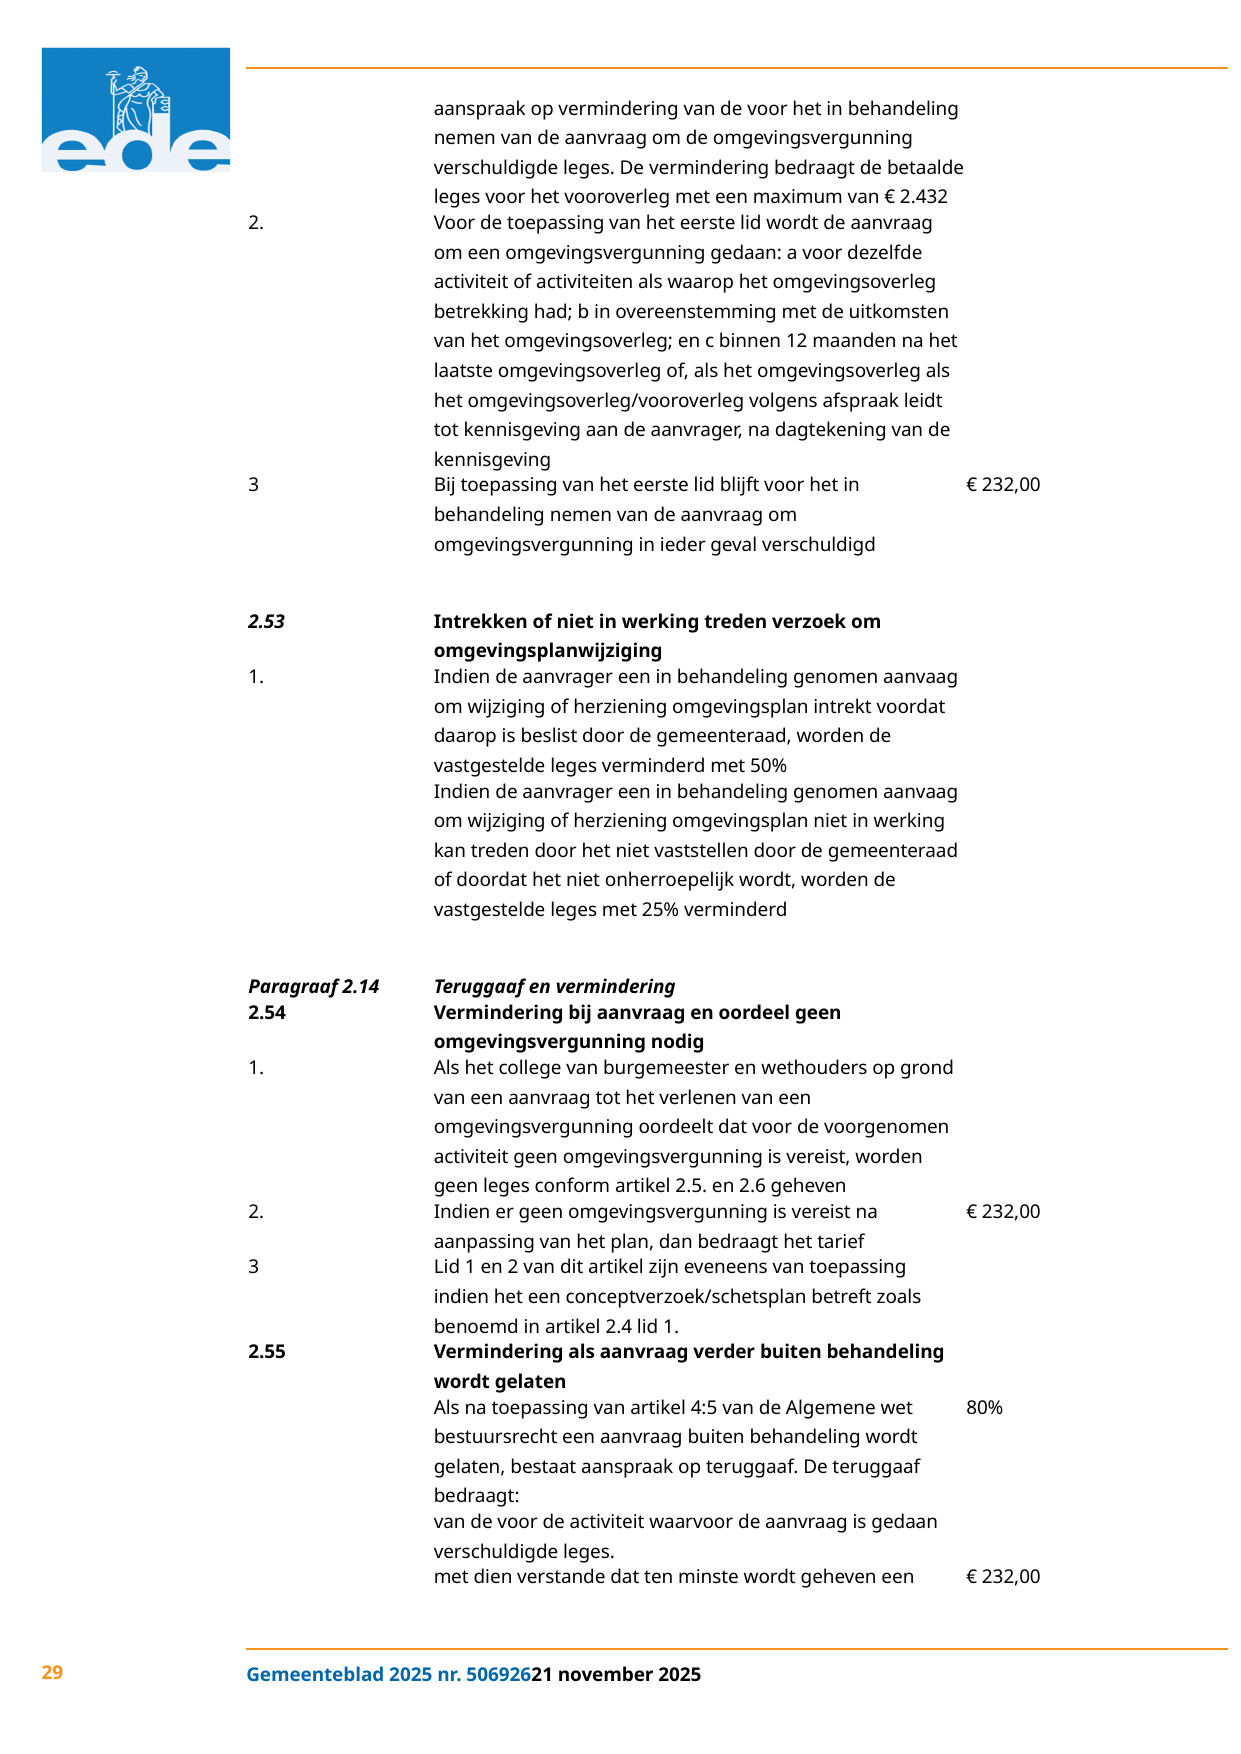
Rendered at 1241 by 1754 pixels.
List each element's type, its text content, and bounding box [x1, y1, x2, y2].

table_cell Teruggaaf en vermindering [434, 973, 966, 999]
table_cell [434, 582, 966, 608]
table_cell 1. [248, 663, 433, 778]
table_cell 2.54 [248, 999, 433, 1054]
table_cell 2. [248, 1199, 433, 1254]
table_cell € 232,00 [966, 472, 1152, 557]
table_cell [966, 1054, 1152, 1198]
table_cell Vermindering bij aanvraag en oordeel geen omgevingsvergunning nodig [434, 999, 966, 1054]
table_cell Intrekken of niet in werking treden verzoek om omgevingsplanwijziging [434, 608, 966, 663]
table_cell 3 [248, 1254, 433, 1339]
table_cell Vermindering als aanvraag verder buiten behandeling wordt gelaten [434, 1339, 966, 1394]
table_cell [248, 778, 433, 922]
table_cell [966, 209, 1152, 472]
table_cell [248, 1394, 433, 1508]
table_cell Als na toepassing van artikel 4:5 van de Algemene wet bestuursrecht een aanvraag buiten behandeling wordt gelaten, bestaat aanspraak op teruggaaf. De teruggaaf bedraagt: [434, 1394, 966, 1508]
table_cell [966, 95, 1152, 209]
table_cell [966, 922, 1152, 948]
table_cell [248, 922, 433, 948]
table_cell 2.53 [248, 608, 433, 663]
table_cell Indien de aanvrager een in behandeling genomen aanvaag om wijziging of herziening omgevingsplan intrekt voordat daarop is beslist door de gemeenteraad, worden de vastgestelde leges verminderd met 50% [434, 663, 966, 778]
table_cell [966, 1254, 1152, 1339]
table_cell [966, 973, 1152, 999]
table_cell met dien verstande dat ten minste wordt geheven een [434, 1564, 966, 1589]
table_cell Voor de toepassing van het eerste lid wordt de aanvraag om een omgevingsvergunning gedaan: a voor dezelfde activiteit of activiteiten als waarop het omgevingsoverleg betrekking had; b in overeenstemming met de uitkomsten van het omgevingsoverleg; en c binnen 12 maanden na het laatste omgevingsoverleg of, als het omgevingsoverleg als het omgevingsoverleg/vooroverleg volgens afspraak leidt tot kennisgeving aan de aanvrager, na dagtekening van de kennisgeving [434, 209, 966, 472]
table_cell Lid 1 en 2 van dit artikel zijn eveneens van toepassing indien het een conceptverzoek/schetsplan betreft zoals benoemd in artikel 2.4 lid 1. [434, 1254, 966, 1339]
table_cell van de voor de activiteit waarvoor de aanvraag is gedaan verschuldigde leges. [434, 1509, 966, 1564]
table_cell 2. [248, 209, 433, 472]
table_cell 3 [248, 472, 433, 557]
table_cell € 232,00 [966, 1199, 1152, 1254]
table_cell [966, 999, 1152, 1054]
table_cell [966, 1339, 1152, 1394]
table_cell [248, 557, 433, 582]
table_cell 80% [966, 1394, 1152, 1508]
table_cell [966, 778, 1152, 922]
table_cell [248, 582, 433, 608]
table_cell [248, 95, 433, 209]
table_cell [434, 948, 966, 973]
table_cell [966, 557, 1152, 582]
table_cell Indien er geen omgevingsvergunning is vereist na aanpassing van het plan, dan bedraagt het tarief [434, 1199, 966, 1254]
table_cell Bij toepassing van het eerste lid blijft voor het in behandeling nemen van de aanvraag om omgevingsvergunning in ieder geval verschuldigd [434, 472, 966, 557]
table_cell [434, 557, 966, 582]
table_cell Indien de aanvrager een in behandeling genomen aanvaag om wijziging of herziening omgevingsplan niet in werking kan treden door het niet vaststellen door de gemeenteraad of doordat het niet onherroepelijk wordt, worden de vastgestelde leges met 25% verminderd [434, 778, 966, 922]
table_cell Als het college van burgemeester en wethouders op grond van een aanvraag tot het verlenen van een omgevingsvergunning oordeelt dat voor de voorgenomen activiteit geen omgevingsvergunning is vereist, worden geen leges conform artikel 2.5. en 2.6 geheven [434, 1054, 966, 1198]
picture [41, 47, 231, 172]
table_cell [966, 608, 1152, 663]
table_cell [434, 922, 966, 948]
table_cell 1. [248, 1054, 433, 1198]
table_cell [248, 1509, 433, 1564]
table_cell € 232,00 [966, 1564, 1152, 1589]
table_cell [248, 1564, 433, 1589]
table_cell Paragraaf 2.14 [248, 973, 433, 999]
table_cell aanspraak op vermindering van de voor het in behandeling nemen van de aanvraag om de omgevingsvergunning verschuldigde leges. De vermindering bedraagt de betaalde leges voor het vooroverleg met een maximum van € 2.432 [434, 95, 966, 209]
table_cell [248, 948, 433, 973]
table_cell [966, 663, 1152, 778]
table_cell [966, 948, 1152, 973]
table_cell 2.55 [248, 1339, 433, 1394]
table_cell [966, 1509, 1152, 1564]
table_cell [966, 582, 1152, 608]
